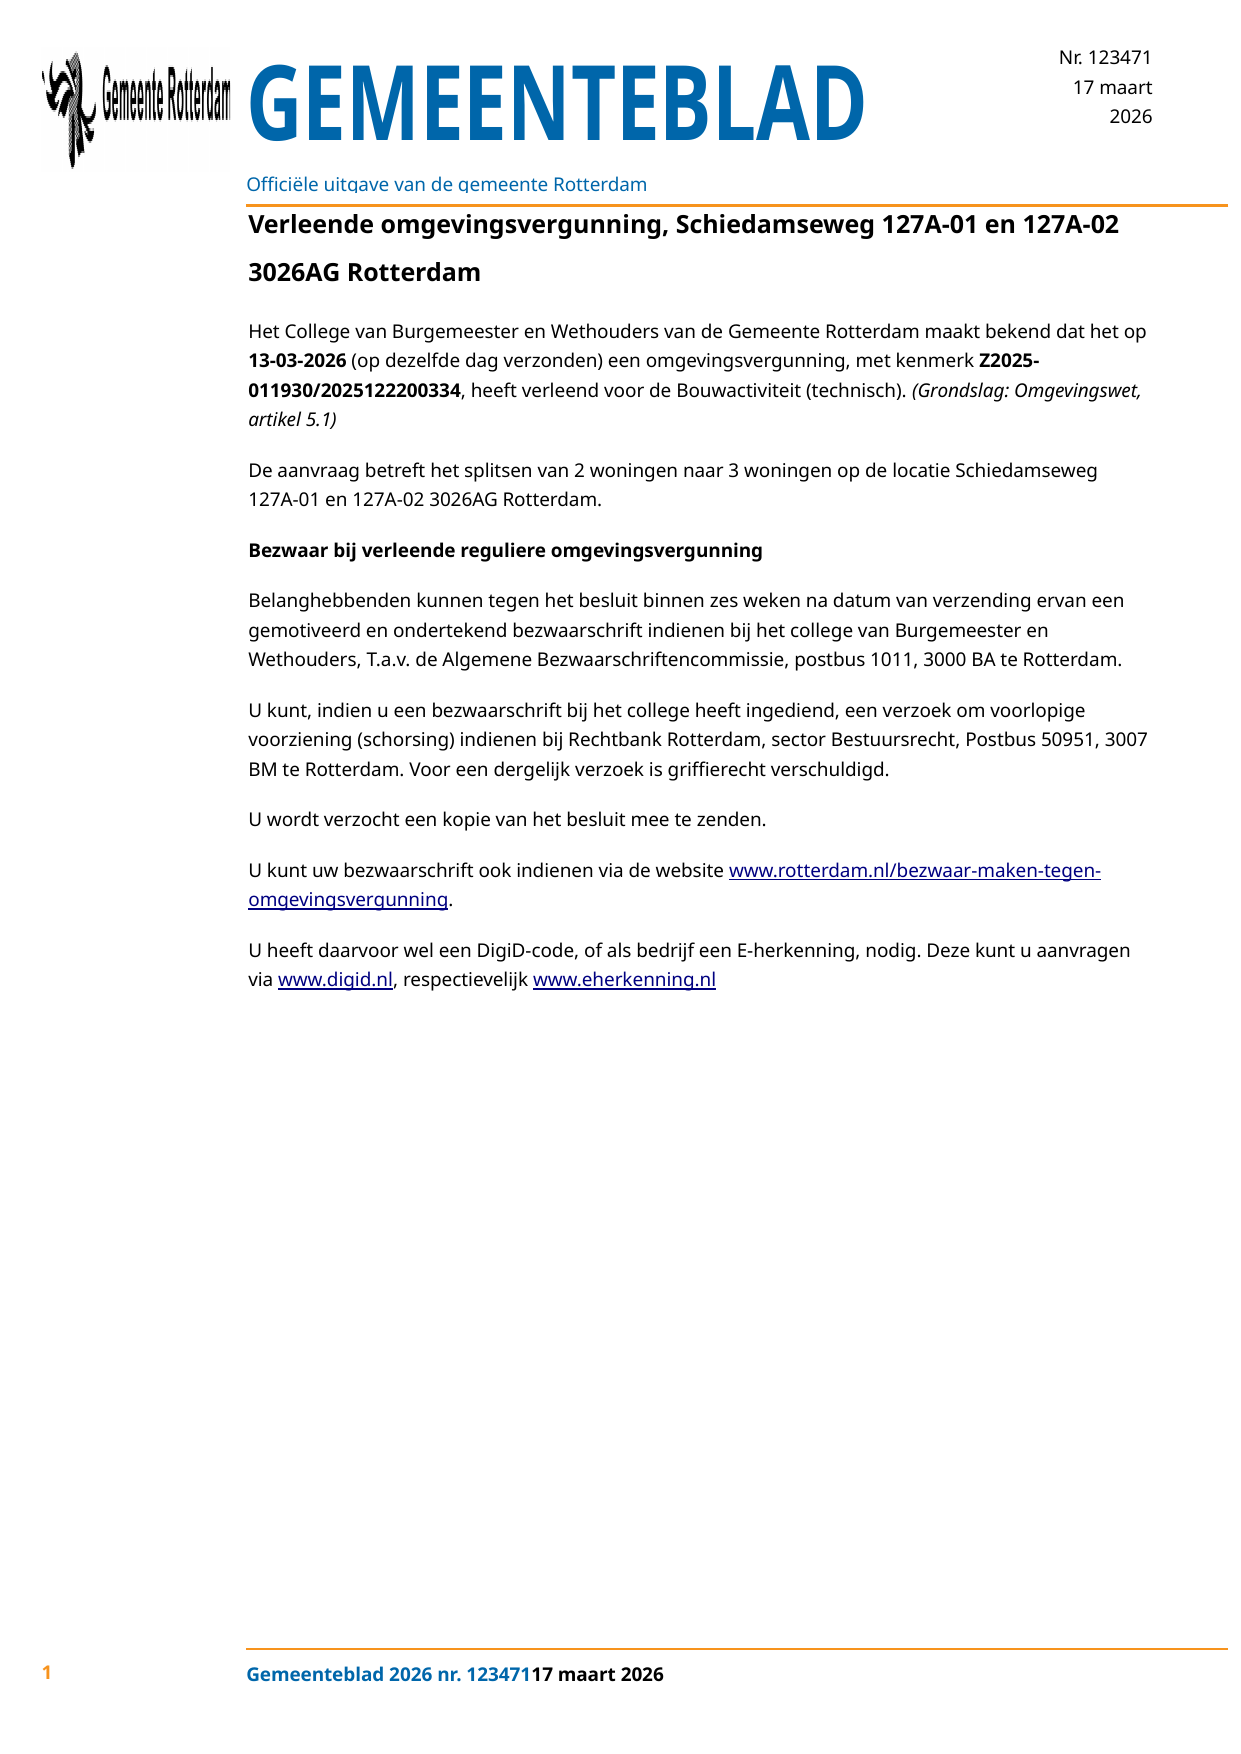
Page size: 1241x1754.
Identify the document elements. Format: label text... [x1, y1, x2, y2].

text De aanvraag betreft het splitsen van 2 woningen naar 3 woningen op de locatie Schiedamseweg 127A-01 en 127A-02 3026AG Rotterdam. [248, 457, 1152, 512]
text U kunt, indien u een bezwaarschrift bij het college heeft ingediend, een verzoek om voorlopige voorziening (schorsing) indienen bij Rechtbank Rotterdam, sector Bestuursrecht, Postbus 50951, 3007 BM te Rotterdam. Voor een dergelijk verzoek is griffierecht verschuldigd. [248, 697, 1152, 782]
text U heeft daarvoor wel een DigiD-code, of als bedrijf een E-herkenning, nodig. Deze kunt u aanvragen via www.digid.nl, respectievelijk www.eherkenning.nl [248, 937, 1152, 992]
text Bezwaar bij verleende reguliere omgevingsvergunning [248, 537, 1152, 563]
text U wordt verzocht een kopie van het besluit mee te zenden. [248, 807, 1152, 832]
text Belanghebbenden kunnen tegen het besluit binnen zes weken na datum van verzending ervan een gemotiveerd en ondertekend bezwaarschrift indienen bij het college van Burgemeester en Wethouders, T.a.v. de Algemene Bezwaarschriftencommissie, postbus 1011, 3000 BA te Rotterdam. [248, 587, 1152, 672]
text Het College van Burgemeester en Wethouders van de Gemeente Rotterdam maakt bekend dat het op 13-03-2026 (op dezelfde dag verzonden) een omgevingsvergunning, met kenmerk Z2025-011930/2025122200334, heeft verleend voor de Bouwactiviteit (technisch). (Grondslag: Omgevingswet, artikel 5.1) [248, 318, 1152, 432]
text U kunt uw bezwaarschrift ook indienen via de website www.rotterdam.nl/bezwaar-maken-tegen-omgevingsvergunning. [248, 857, 1152, 912]
text Verleende omgevingsvergunning, Schiedamseweg 127A-01 en 127A-02 3026AG Rotterdam [248, 207, 1152, 288]
picture [41, 47, 231, 172]
